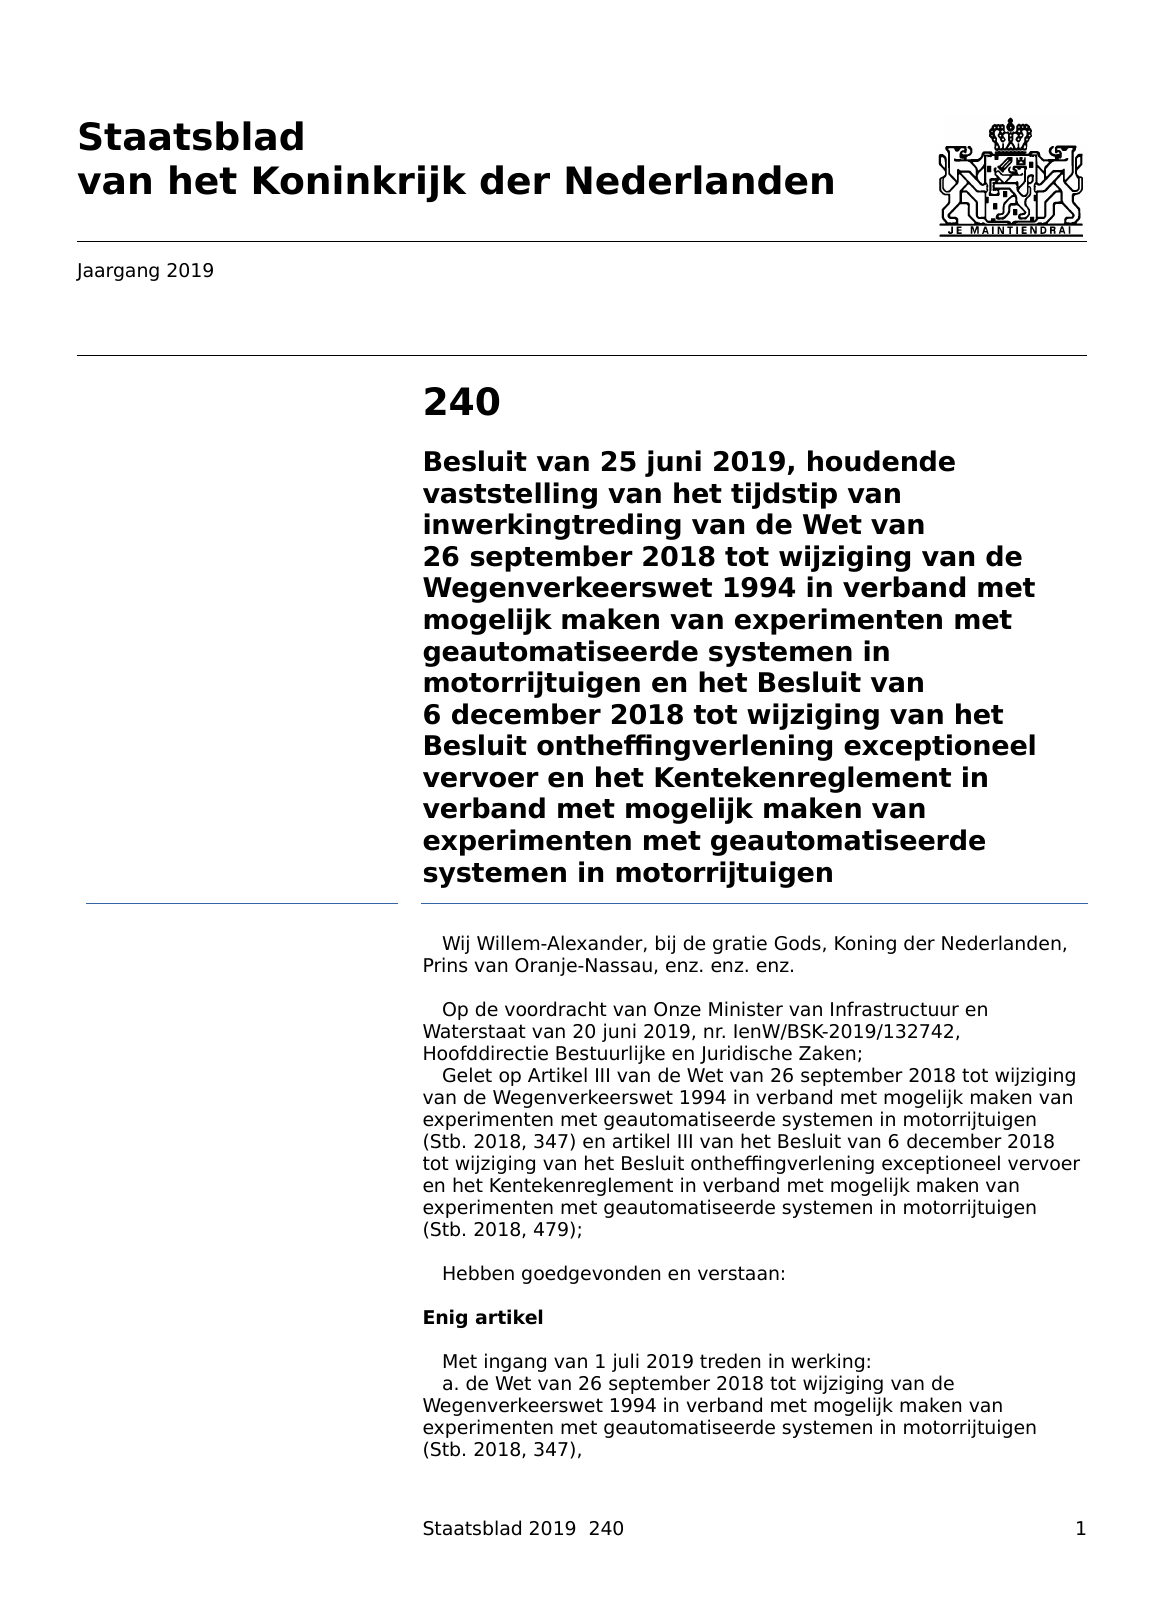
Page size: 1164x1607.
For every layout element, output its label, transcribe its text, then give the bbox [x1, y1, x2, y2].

text Gelet op Artikel III van de Wet van 26 september 2018 tot wijziging van de Wegenverkeerswet 1994 in verband met mogelijk maken van experimenten met geautomatiseerde systemen in motorrijtuigen (Stb. 2018, 347) en artikel III van het Besluit van 6 december 2018 tot wijziging van het Besluit ontheffingverlening exceptioneel vervoer en het Kentekenreglement in verband met mogelijk maken van experimenten met geautomatiseerde systemen in motorrijtuigen (Stb. 2018, 479); [422, 1065, 1087, 1241]
text a. de Wet van 26 september 2018 tot wijziging van de Wegenverkeerswet 1994 in verband met mogelijk maken van experimenten met geautomatiseerde systemen in motorrijtuigen (Stb. 2018, 347), [422, 1373, 1087, 1461]
table_header Staatsblad van het Koninkrijk der Nederlanden [77, 100, 886, 241]
text Met ingang van 1 juli 2019 treden in werking: [422, 1351, 1087, 1373]
table_header [886, 100, 1087, 241]
text Wij Willem-Alexander, bij de gratie Gods, Koning der Nederlanden, Prins van Oranje-Nassau, enz. enz. enz. [422, 933, 1087, 977]
subtitle 240 [422, 381, 1087, 424]
subtitle Enig artikel [422, 1307, 1087, 1329]
table_cell Jaargang 2019 [77, 242, 1087, 355]
text Op de voordracht van Onze Minister van Infrastructuur en Waterstaat van 20 juni 2019, nr. IenW/BSK-2019/132742, Hoofddirectie Bestuurlijke en Juridische Zaken; [422, 999, 1087, 1065]
text Hebben goedgevonden en verstaan: [422, 1263, 1087, 1285]
text Besluit van 25 juni 2019, houdende vaststelling van het tijdstip van inwerkingtreding van de Wet van 26 september 2018 tot wijziging van de Wegenverkeerswet 1994 in verband met mogelijk maken van experimenten met geautomatiseerde systemen in motorrijtuigen en het Besluit van 6 december 2018 tot wijziging van het Besluit ontheffingverlening exceptioneel vervoer en het Kentekenreglement in verband met mogelijk maken van experimenten met geautomatiseerde systemen in motorrijtuigen [422, 447, 1087, 888]
picture [936, 115, 1087, 240]
